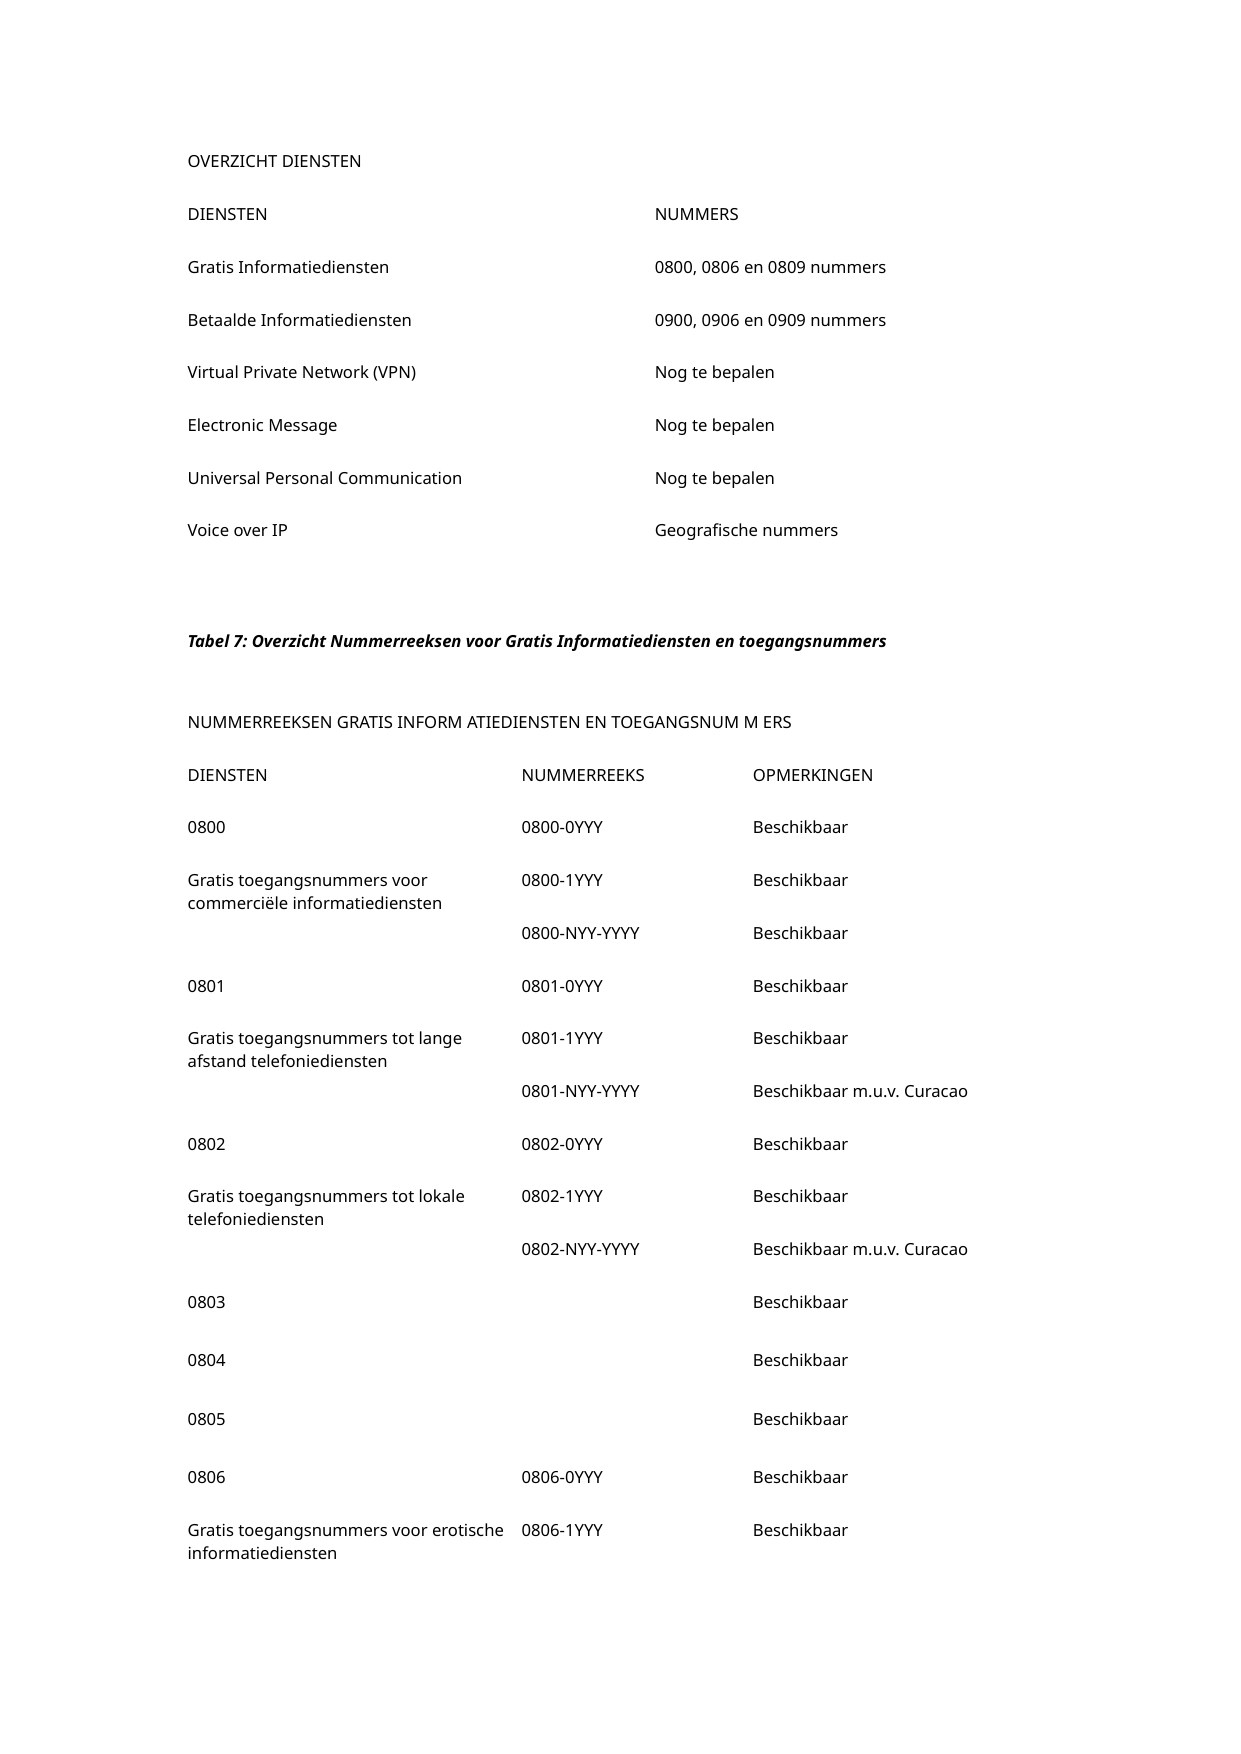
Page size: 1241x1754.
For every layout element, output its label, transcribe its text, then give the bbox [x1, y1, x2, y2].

table_cell Beschikbaar [753, 1133, 1053, 1185]
table_cell OPMERKINGEN [753, 764, 1053, 816]
table_cell 0806 [188, 1466, 521, 1518]
table_cell 0800-0YYY [521, 816, 753, 869]
table_cell 0801-0YYY [521, 974, 753, 1027]
table_cell Nog te bepalen [655, 361, 1053, 413]
table_cell Beschikbaar Beschikbaar m.u.v. Curacao [753, 1027, 1053, 1132]
table_cell Beschikbaar [753, 1519, 1053, 1594]
table_cell Beschikbaar Beschikbaar m.u.v. Curacao [753, 1185, 1053, 1291]
table_cell [521, 1291, 753, 1349]
table_cell 0800 [188, 816, 521, 869]
table_cell [521, 1349, 753, 1407]
table_cell 0803 [188, 1291, 521, 1349]
table_cell 0801-1YYY 0801-NYY-YYYY [521, 1027, 753, 1132]
table_cell Nog te bepalen [655, 414, 1053, 466]
table_cell NUMMERS [655, 203, 1053, 255]
table_cell 0804 [188, 1349, 521, 1407]
table_cell 0801 [188, 974, 521, 1027]
table_cell 0805 [188, 1408, 521, 1466]
table_cell 0802 [188, 1133, 521, 1185]
table_cell Betaalde Informatiediensten [188, 308, 654, 361]
table_cell DIENSTEN [188, 764, 521, 816]
table_cell Gratis toegangsnummers voor erotische informatiediensten [188, 1519, 521, 1594]
table_cell Beschikbaar [753, 816, 1053, 869]
table_cell Beschikbaar Beschikbaar [753, 869, 1053, 974]
table_cell 0800-1YYY 0800-NYY-YYYY [521, 869, 753, 974]
table_header OVERZICHT DIENSTEN [188, 150, 1053, 203]
table_cell Gratis Informatiediensten [188, 255, 654, 308]
table_cell 0806-0YYY [521, 1466, 753, 1518]
table_cell Nog te bepalen [655, 466, 1053, 519]
table_cell 0800, 0806 en 0809 nummers [655, 255, 1053, 308]
table_cell [521, 1408, 753, 1466]
table_cell Beschikbaar [753, 1349, 1053, 1407]
table_cell 0802-0YYY [521, 1133, 753, 1185]
text Tabel 7: Overzicht Nummerreeksen voor Gratis Informatiediensten en toegangsnummers [187, 630, 1053, 653]
table_cell Gratis toegangsnummers tot lokale telefoniediensten [188, 1185, 521, 1291]
table_cell Gratis toegangsnummers tot lange afstand telefoniediensten [188, 1027, 521, 1132]
table_cell Universal Personal Communication [188, 466, 654, 519]
table_cell 0900, 0906 en 0909 nummers [655, 308, 1053, 361]
table_cell 0806-1YYY [521, 1519, 753, 1594]
table_cell Beschikbaar [753, 1408, 1053, 1466]
table_cell NUMMERREEKS [521, 764, 753, 816]
table_cell Beschikbaar [753, 974, 1053, 1027]
table_cell Virtual Private Network (VPN) [188, 361, 654, 413]
table_header NUMMERREEKSEN GRATIS INFORM ATIEDIENSTEN EN TOEGANGSNUM M ERS [188, 711, 1053, 763]
table_cell Geografische nummers [655, 519, 1053, 572]
table_cell Electronic Message [188, 414, 654, 466]
table_cell DIENSTEN [188, 203, 654, 255]
table_cell Beschikbaar [753, 1291, 1053, 1349]
table_cell 0802-1YYY 0802-NYY-YYYY [521, 1185, 753, 1291]
table_cell Voice over IP [188, 519, 654, 572]
table_cell Beschikbaar [753, 1466, 1053, 1518]
table_cell Gratis toegangsnummers voor commerciële informatiediensten [188, 869, 521, 974]
